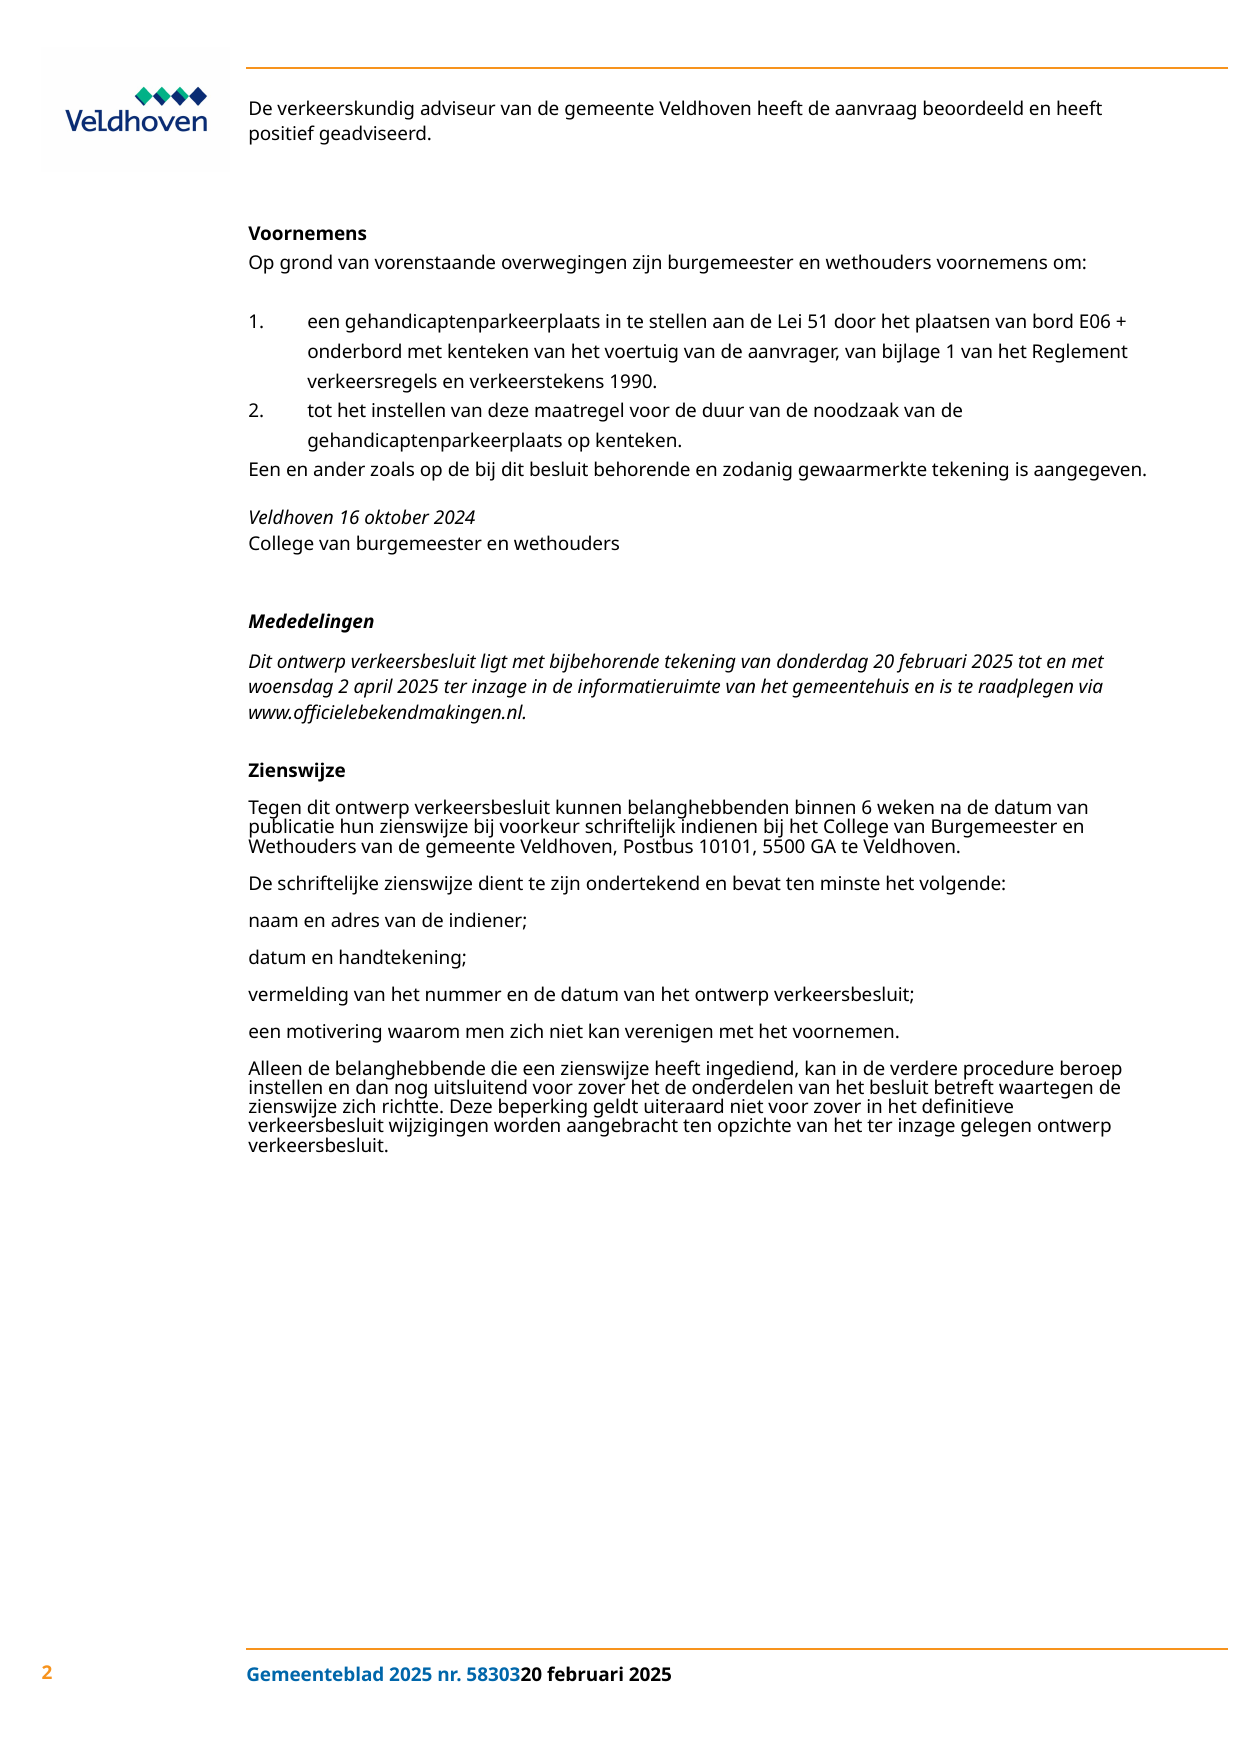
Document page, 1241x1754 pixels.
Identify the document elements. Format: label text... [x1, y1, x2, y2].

text een motivering waarom men zich niet kan verenigen met het voornemen. [248, 1023, 1152, 1042]
list tot het instellen van deze maatregel voor de duur van de noodzaak van de gehandicaptenparkeerplaats op kenteken. [248, 397, 1152, 453]
text datum en handtekening; [248, 949, 1152, 968]
text vermelding van het nummer en de datum van het ontwerp verkeersbesluit; [248, 986, 1152, 1005]
text Een en ander zoals op de bij dit besluit behorende en zodanig gewaarmerkte tekening is aangegeven. [248, 457, 1152, 482]
text Alleen de belanghebbende die een zienswijze heeft ingediend, kan in de verdere procedure beroep instellen en dan nog uitsluitend voor zover het de onderdelen van het besluit betreft waartegen de zienswijze zich richtte. Deze beperking geldt uiteraard niet voor zover in het definitieve verkeersbesluit wijzigingen worden aangebracht ten opzichte van het ter inzage gelegen ontwerp verkeersbesluit. [248, 1059, 1152, 1156]
text College van burgemeester en wethouders [248, 530, 1152, 556]
text Mededelingen [248, 609, 1152, 634]
text De schriftelijke zienswijze dient te zijn ondertekend en bevat ten minste het volgende: [248, 875, 1152, 894]
picture [41, 47, 231, 172]
list een gehandicaptenparkeerplaats in te stellen aan de Lei 51 door het plaatsen van bord E06 + onderbord met kenteken van het voertuig van de aanvrager, van bijlage 1 van het Reglement verkeersregels en verkeerstekens 1990. [248, 309, 1152, 393]
text Voornemens [248, 220, 1152, 246]
text Dit ontwerp verkeersbesluit ligt met bijbehorende tekening van donderdag 20 februari 2025 tot en met woensdag 2 april 2025 ter inzage in de informatieruimte van het gemeentehuis en is te raadplegen via www.officielebekendmakingen.nl. [248, 648, 1152, 725]
text Veldhoven 16 oktober 2024 [248, 504, 1152, 530]
text Tegen dit ontwerp verkeersbesluit kunnen belanghebbenden binnen 6 weken na de datum van publicatie hun zienswijze bij voorkeur schriftelijk indienen bij het College van Burgemeester en Wethouders van de gemeente Veldhoven, Postbus 10101, 5500 GA te Veldhoven. [248, 799, 1152, 857]
text De verkeerskundig adviseur van de gemeente Veldhoven heeft de aanvraag beoordeeld en heeft positief geadviseerd. [248, 95, 1152, 146]
text naam en adres van de indiener; [248, 912, 1152, 931]
text Zienswijze [248, 762, 1152, 781]
text Op grond van vorenstaande overwegingen zijn burgemeester en wethouders voornemens om: [248, 249, 1152, 275]
